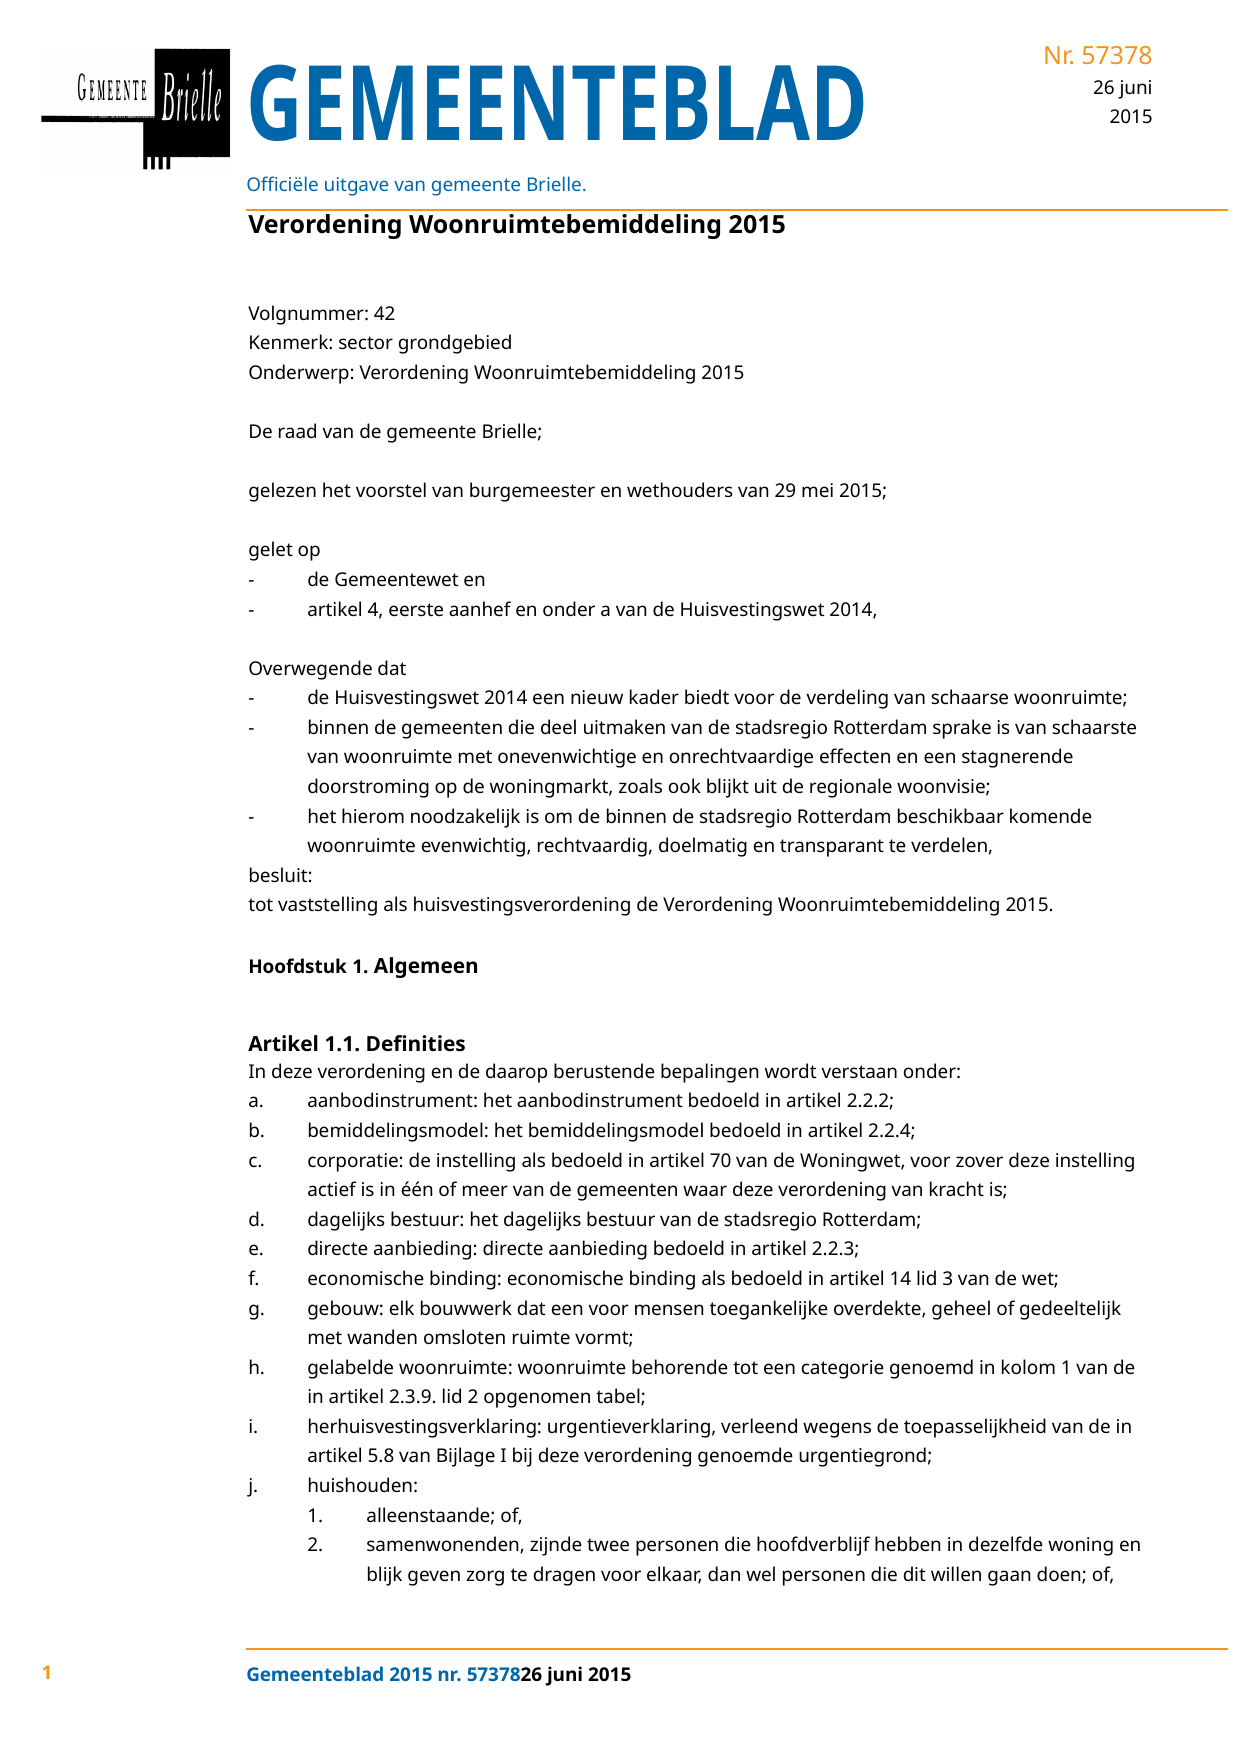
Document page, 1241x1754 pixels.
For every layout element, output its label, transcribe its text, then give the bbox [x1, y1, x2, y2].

text Kenmerk: sector grondgebied [248, 329, 1152, 355]
list herhuisvestingsverklaring: urgentieverklaring, verleend wegens de toepasselijkheid van de in artikel 5.8 van Bijlage I bij deze verordening genoemde urgentiegrond; [248, 1413, 1152, 1468]
text Volgnummer: 42 [248, 300, 1152, 326]
list economische binding: economische binding als bedoeld in artikel 14 lid 3 van de wet; [248, 1265, 1152, 1291]
text Hoofdstuk 1. Algemeen [248, 951, 1152, 979]
text De raad van de gemeente Brielle; [248, 418, 1152, 444]
list gebouw: elk bouwwerk dat een voor mensen toegankelijke overdekte, geheel of gedeeltelijk met wanden omsloten ruimte vormt; [248, 1295, 1152, 1350]
picture [41, 47, 231, 172]
text tot vaststelling als huisvestingsverordening de Verordening Woonruimtebemiddeling 2015. [248, 892, 1152, 917]
text Onderwerp: Verordening Woonruimtebemiddeling 2015 [248, 359, 1152, 385]
text In deze verordening en de daarop berustende bepalingen wordt verstaan onder: [248, 1058, 1152, 1084]
text besluit: [248, 862, 1152, 888]
list alleenstaande; of, [307, 1502, 1152, 1527]
list directe aanbieding: directe aanbieding bedoeld in artikel 2.2.3; [248, 1236, 1152, 1261]
text Verordening Woonruimtebemiddeling 2015 [248, 211, 1152, 241]
text Overwegende dat [248, 655, 1152, 681]
list binnen de gemeenten die deel uitmaken van de stadsregio Rotterdam sprake is van schaarste van woonruimte met onevenwichtige en onrechtvaardige effecten en een stagnerende doorstroming op de woningmarkt, zoals ook blijkt uit de regionale woonvisie; [248, 714, 1152, 799]
text Artikel 1.1. Definities [248, 1029, 1152, 1058]
list het hierom noodzakelijk is om de binnen de stadsregio Rotterdam beschikbaar komende woonruimte evenwichtig, rechtvaardig, doelmatig en transparant te verdelen, [248, 803, 1152, 858]
list samenwonenden, zijnde twee personen die hoofdverblijf hebben in dezelfde woning en blijk geven zorg te dragen voor elkaar, dan wel personen die dit willen gaan doen; of, [307, 1531, 1152, 1587]
text gelezen het voorstel van burgemeester en wethouders van 29 mei 2015; [248, 477, 1152, 503]
text gelet op [248, 537, 1152, 562]
list bemiddelingsmodel: het bemiddelingsmodel bedoeld in artikel 2.2.4; [248, 1117, 1152, 1143]
list gelabelde woonruimte: woonruimte behorende tot een categorie genoemd in kolom 1 van de in artikel 2.3.9. lid 2 opgenomen tabel; [248, 1354, 1152, 1409]
list corporatie: de instelling als bedoeld in artikel 70 van de Woningwet, voor zover deze instelling actief is in één of meer van de gemeenten waar deze verordening van kracht is; [248, 1147, 1152, 1202]
list artikel 4, eerste aanhef en onder a van de Huisvestingswet 2014, [248, 596, 1152, 621]
list de Huisvestingswet 2014 een nieuw kader biedt voor de verdeling van schaarse woonruimte; [248, 684, 1152, 710]
list huishouden: [248, 1472, 1152, 1498]
list aanbodinstrument: het aanbodinstrument bedoeld in artikel 2.2.2; [248, 1088, 1152, 1113]
list dagelijks bestuur: het dagelijks bestuur van de stadsregio Rotterdam; [248, 1206, 1152, 1232]
list de Gemeentewet en [248, 566, 1152, 592]
